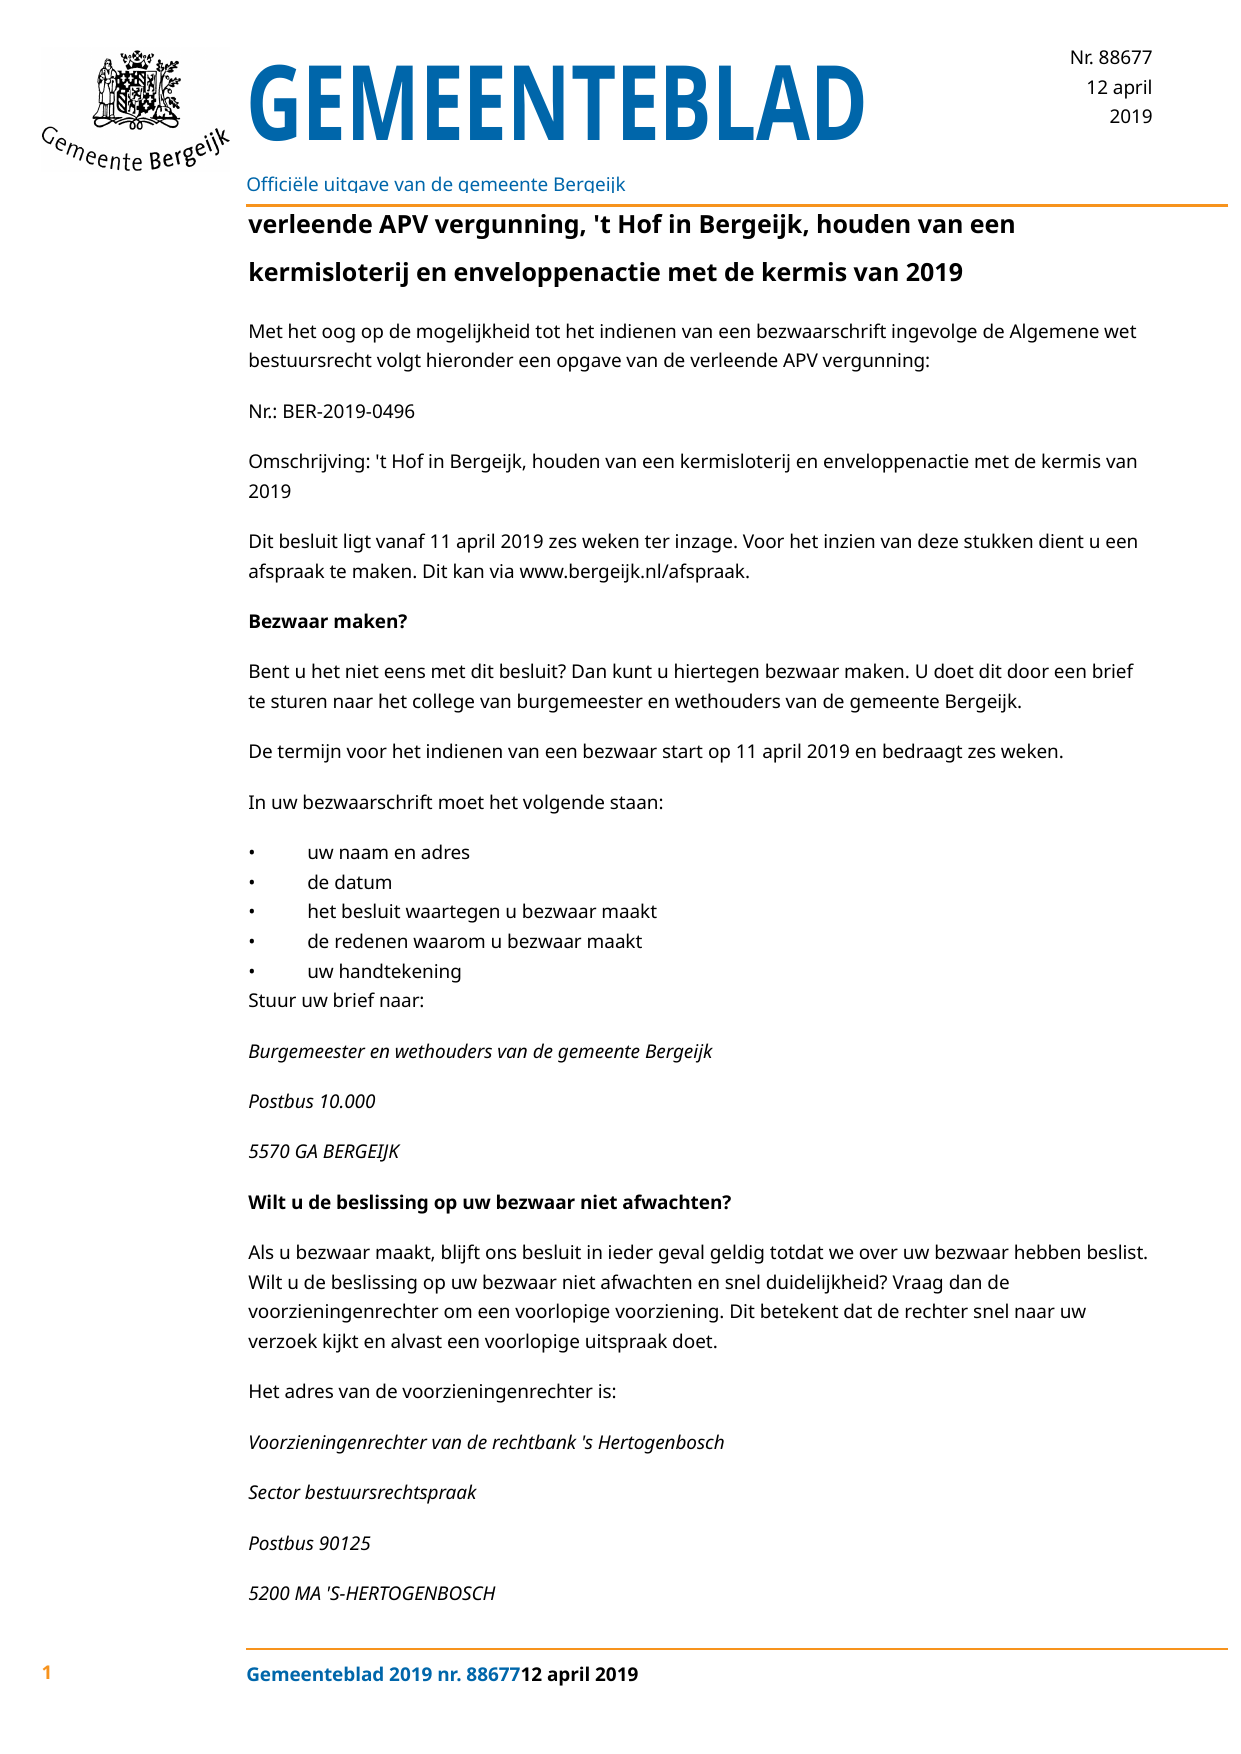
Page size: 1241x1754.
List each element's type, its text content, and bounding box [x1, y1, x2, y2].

text Burgemeester en wethouders van de gemeente Bergeijk [248, 1038, 1152, 1064]
text In uw bezwaarschrift moet het volgende staan: [248, 789, 1152, 815]
text Stuur uw brief naar: [248, 987, 1152, 1013]
text Postbus 10.000 [248, 1088, 1152, 1114]
text Wilt u de beslissing op uw bezwaar niet afwachten? [248, 1189, 1152, 1215]
list uw handtekening [248, 958, 1152, 984]
text Omschrijving: 't Hof in Bergeijk, houden van een kermisloterij en enveloppenactie met de kermis van 2019 [248, 448, 1152, 504]
text Voorzieningenrechter van de rechtbank 's Hertogenbosch [248, 1429, 1152, 1455]
text Met het oog op de mogelijkheid tot het indienen van een bezwaarschrift ingevolge de Algemene wet bestuursrecht volgt hieronder een opgave van de verleende APV vergunning: [248, 318, 1152, 373]
text Dit besluit ligt vanaf 11 april 2019 zes weken ter inzage. Voor het inzien van deze stukken dient u een afspraak te maken. Dit kan via www.bergeijk.nl/afspraak. [248, 528, 1152, 584]
text 5200 MA 'S-HERTOGENBOSCH [248, 1580, 1152, 1606]
text Postbus 90125 [248, 1530, 1152, 1556]
text Nr.: BER-2019-0496 [248, 398, 1152, 424]
list uw naam en adres [248, 839, 1152, 865]
text De termijn voor het indienen van een bezwaar start op 11 april 2019 en bedraagt zes weken. [248, 739, 1152, 764]
text Bent u het niet eens met dit besluit? Dan kunt u hiertegen bezwaar maken. U doet dit door een brief te sturen naar het college van burgemeester en wethouders van de gemeente Bergeijk. [248, 659, 1152, 714]
text verleende APV vergunning, 't Hof in Bergeijk, houden van een kermisloterij en enveloppenactie met de kermis van 2019 [248, 207, 1152, 288]
text Als u bezwaar maakt, blijft ons besluit in ieder geval geldig totdat we over uw bezwaar hebben beslist. Wilt u de beslissing op uw bezwaar niet afwachten en snel duidelijkheid? Vraag dan de voorzieningenrechter om een voorlopige voorziening. Dit betekent dat de rechter snel naar uw verzoek kijkt en alvast een voorlopige uitspraak doet. [248, 1239, 1152, 1354]
text 5570 GA BERGEIJK [248, 1139, 1152, 1164]
text Sector bestuursrechtspraak [248, 1479, 1152, 1505]
picture [41, 47, 231, 172]
list de datum [248, 869, 1152, 895]
text Het adres van de voorzieningenrechter is: [248, 1379, 1152, 1404]
text Bezwaar maken? [248, 608, 1152, 634]
list het besluit waartegen u bezwaar maakt [248, 899, 1152, 924]
list de redenen waarom u bezwaar maakt [248, 928, 1152, 954]
